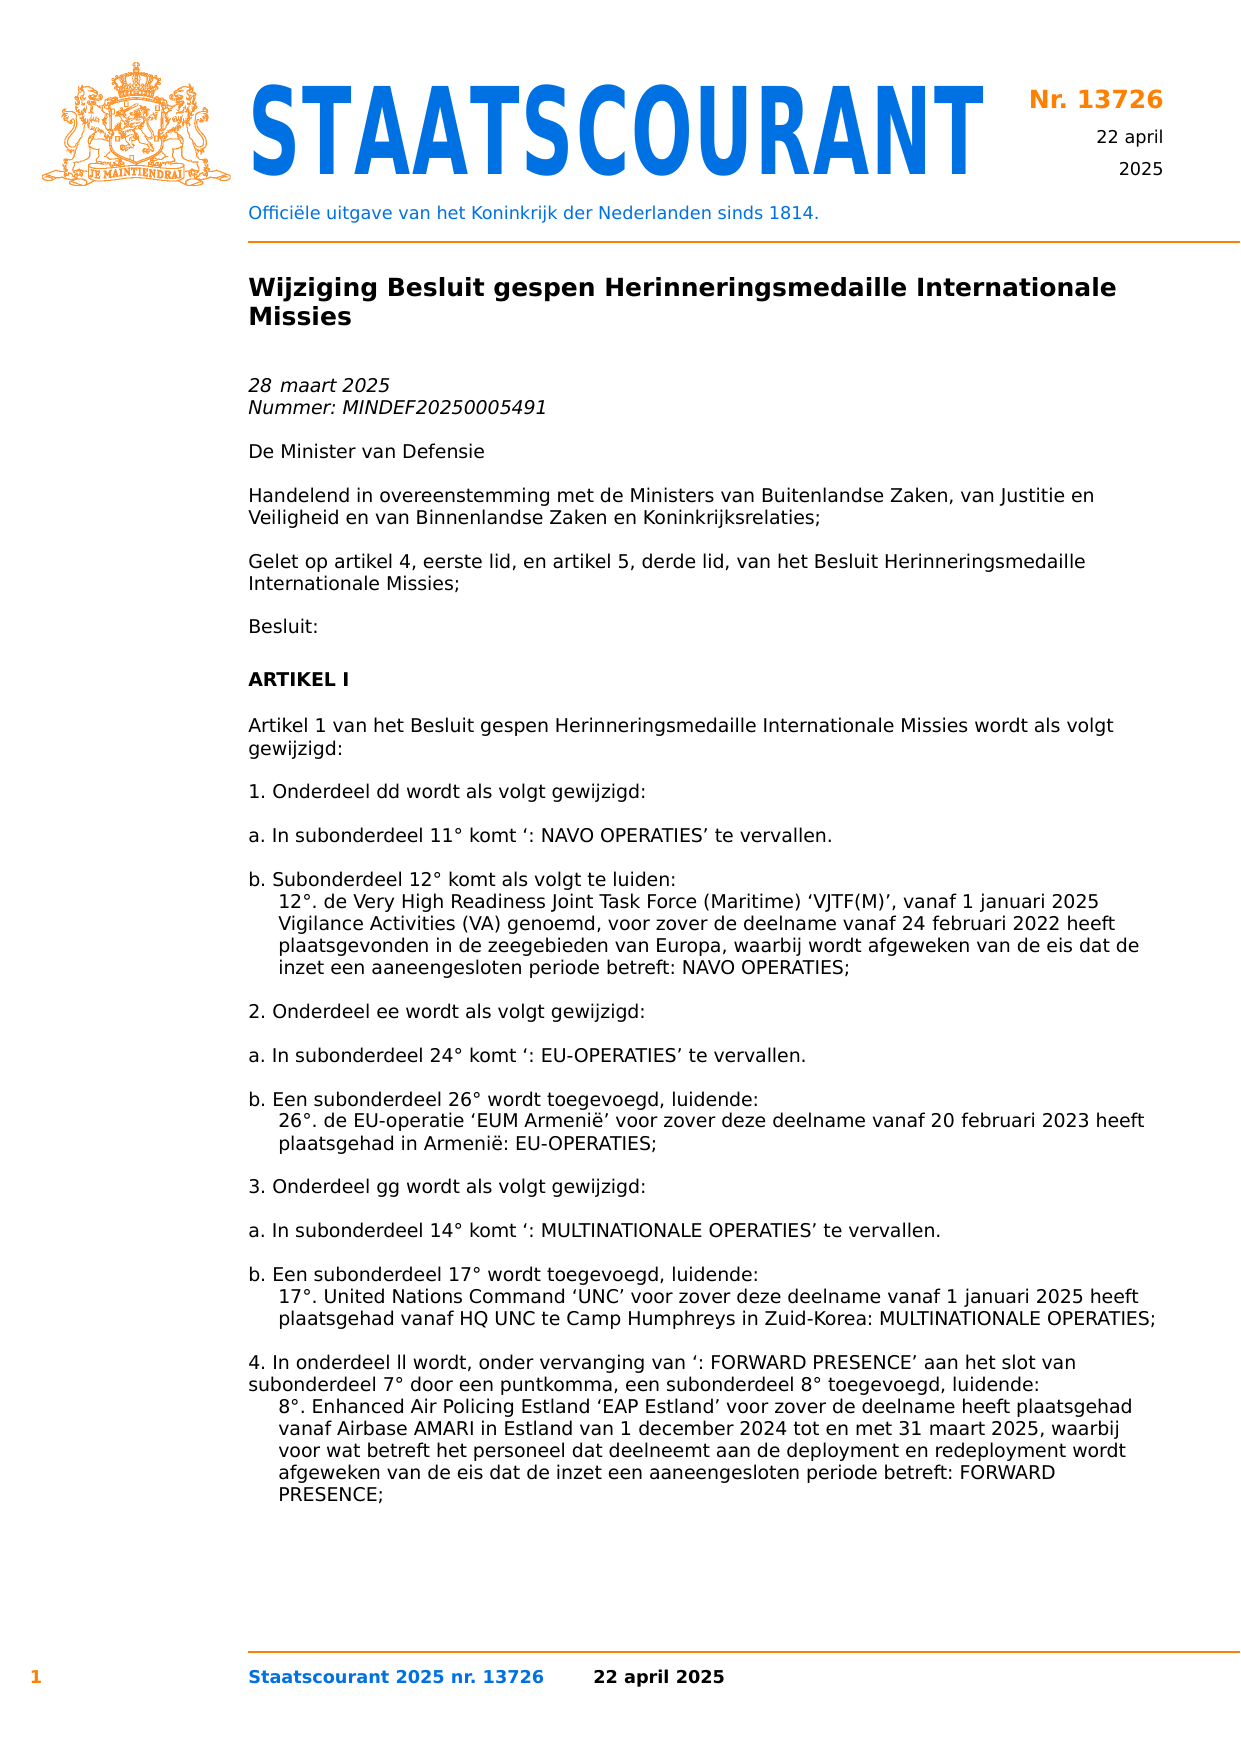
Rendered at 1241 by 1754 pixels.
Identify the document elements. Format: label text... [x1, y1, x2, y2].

text Besluit: [248, 616, 1163, 638]
table_header STAATSCOURANT [248, 62, 998, 203]
text a. In subonderdeel 14° komt ‘: MULTINATIONALE OPERATIES’ te vervallen. [248, 1220, 1163, 1242]
text 26°. de EU-operatie ‘EUM Armenië’ voor zover deze deelname vanaf 20 februari 2023 heeft plaatsgehad in Armenië: EU-OPERATIES; [278, 1110, 1163, 1154]
text a. In subonderdeel 24° komt ‘: EU-OPERATIES’ te vervallen. [248, 1044, 1163, 1067]
text b. Een subonderdeel 26° wordt toegevoegd, luidende: [248, 1088, 1163, 1110]
picture [41, 62, 231, 186]
subtitle Wijziging Besluit gespen Herinneringsmedaille Internationale Missies [248, 273, 1163, 331]
text Artikel 1 van het Besluit gespen Herinneringsmedaille Internationale Missies wordt als volgt gewijzigd: [248, 715, 1163, 759]
text 17°. United Nations Command ‘UNC’ voor zover deze deelname vanaf 1 januari 2025 heeft plaatsgehad vanaf HQ UNC te Camp Humphreys in Zuid-Korea: MULTINATIONALE OPERATIES; [278, 1286, 1163, 1330]
table_cell 2025 [998, 153, 1240, 203]
text 2. Onderdeel ee wordt als volgt gewijzigd: [248, 1001, 1163, 1023]
text Handelend in overeenstemming met de Ministers van Buitenlandse Zaken, van Justitie en Veiligheid en van Binnenlandse Zaken en Koninkrijksrelaties; [248, 485, 1163, 529]
subtitle ARTIKEL I [248, 668, 1163, 690]
table_header Nr. 13726 [998, 62, 1240, 121]
text b. Subonderdeel 12° komt als volgt te luiden: [248, 869, 1163, 891]
text a. In subonderdeel 11° komt ‘: NAVO OPERATIES’ te vervallen. [248, 825, 1163, 847]
text 3. Onderdeel gg wordt als volgt gewijzigd: [248, 1176, 1163, 1198]
table_cell 22 april [998, 121, 1240, 153]
table_cell Officiële uitgave van het Koninkrijk der Nederlanden sinds 1814. [248, 203, 1240, 241]
text 28 maart 2025 [248, 375, 1163, 397]
text 4. In onderdeel ll wordt, onder vervanging van ‘: FORWARD PRESENCE’ aan het slot van subonderdeel 7° door een puntkomma, een subonderdeel 8° toegevoegd, luidende: [248, 1352, 1163, 1396]
text b. Een subonderdeel 17° wordt toegevoegd, luidende: [248, 1264, 1163, 1286]
text Gelet op artikel 4, eerste lid, en artikel 5, derde lid, van het Besluit Herinneringsmedaille Internationale Missies; [248, 551, 1163, 594]
text De Minister van Defensie [248, 441, 1163, 463]
text 12°. de Very High Readiness Joint Task Force (Maritime) ‘VJTF(M)’, vanaf 1 januari 2025 Vigilance Activities (VA) genoemd, voor zover de deelname vanaf 24 februari 2022 heeft plaatsgevonden in de zeegebieden van Europa, waarbij wordt afgeweken van de eis dat de inzet een aaneengesloten periode betreft: NAVO OPERATIES; [278, 891, 1163, 979]
text 8°. Enhanced Air Policing Estland ‘EAP Estland’ voor zover de deelname heeft plaatsgehad vanaf Airbase AMARI in Estland van 1 december 2024 tot en met 31 maart 2025, waarbij voor wat betreft het personeel dat deelneemt aan de deployment en redeployment wordt afgeweken van de eis dat de inzet een aaneengesloten periode betreft: FORWARD PRESENCE; [278, 1396, 1163, 1506]
table_header [25, 62, 248, 241]
text Nummer: MINDEF20250005491 [248, 397, 1163, 419]
text 1. Onderdeel dd wordt als volgt gewijzigd: [248, 781, 1163, 803]
